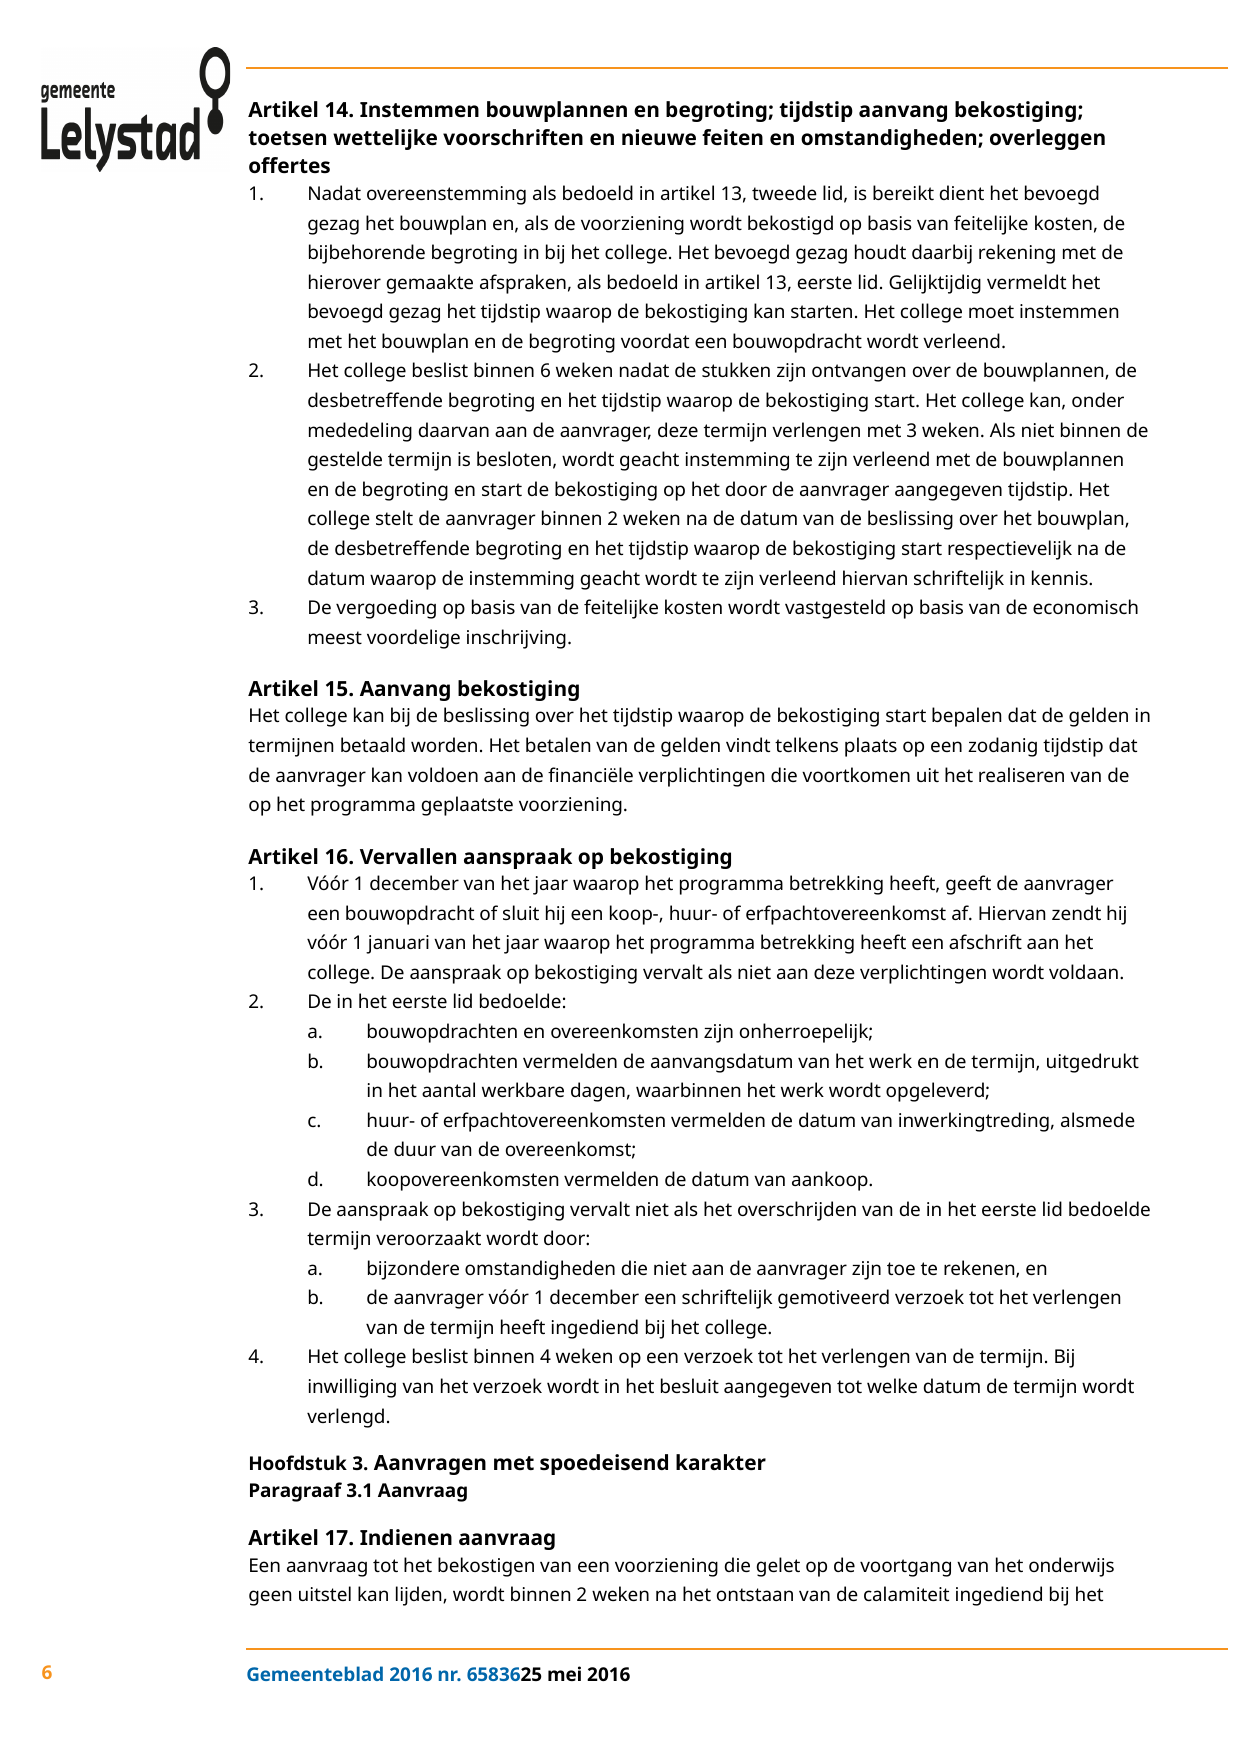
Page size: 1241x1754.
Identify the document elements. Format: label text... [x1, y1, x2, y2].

text Artikel 16. Vervallen aanspraak op bekostiging [248, 842, 1152, 870]
picture [41, 47, 231, 172]
list Vóór 1 december van het jaar waarop het programma betrekking heeft, geeft de aanvrager een bouwopdracht of sluit hij een koop-, huur- of erfpachtovereenkomst af. Hiervan zendt hij vóór 1 januari van het jaar waarop het programma betrekking heeft een afschrift aan het college. De aanspraak op bekostiging vervalt als niet aan deze verplichtingen wordt voldaan. [248, 870, 1152, 985]
list Het college beslist binnen 4 weken op een verzoek tot het verlengen van de termijn. Bij inwilliging van het verzoek wordt in het besluit aangegeven tot welke datum de termijn wordt verlengd. [248, 1344, 1152, 1428]
list De vergoeding op basis van de feitelijke kosten wordt vastgesteld op basis van de economisch meest voordelige inschrijving. [248, 594, 1152, 649]
list Het college beslist binnen 6 weken nadat de stukken zijn ontvangen over de bouwplannen, de desbetreffende begroting en het tijdstip waarop de bekostiging start. Het college kan, onder mededeling daarvan aan de aanvrager, deze termijn verlengen met 3 weken. Als niet binnen de gestelde termijn is besloten, wordt geacht instemming te zijn verleend met de bouwplannen en de begroting en start de bekostiging op het door de aanvrager aangegeven tijdstip. Het college stelt de aanvrager binnen 2 weken na de datum van de beslissing over het bouwplan, de desbetreffende begroting en het tijdstip waarop de bekostiging start respectievelijk na de datum waarop de instemming geacht wordt te zijn verleend hiervan schriftelijk in kennis. [248, 358, 1152, 590]
list De aanspraak op bekostiging vervalt niet als het overschrijden van de in het eerste lid bedoelde termijn veroorzaakt wordt door: [248, 1196, 1152, 1251]
text Een aanvraag tot het bekostigen van een voorziening die gelet op de voortgang van het onderwijs geen uitstel kan lijden, wordt binnen 2 weken na het ontstaan van de calamiteit ingediend bij het [248, 1552, 1152, 1607]
text Paragraaf 3.1 Aanvraag [248, 1477, 1152, 1503]
list bijzondere omstandigheden die niet aan de aanvrager zijn toe te rekenen, en [307, 1255, 1152, 1281]
list de aanvrager vóór 1 december een schriftelijk gemotiveerd verzoek tot het verlengen van de termijn heeft ingediend bij het college. [307, 1284, 1152, 1340]
list bouwopdrachten en overeenkomsten zijn onherroepelijk; [307, 1018, 1152, 1044]
text Artikel 17. Indienen aanvraag [248, 1523, 1152, 1552]
text Het college kan bij de beslissing over het tijdstip waarop de bekostiging start bepalen dat de gelden in termijnen betaald worden. Het betalen van de gelden vindt telkens plaats op een zodanig tijdstip dat de aanvrager kan voldoen aan de financiële verplichtingen die voortkomen uit het realiseren van de op het programma geplaatste voorziening. [248, 703, 1152, 817]
list De in het eerste lid bedoelde: [248, 989, 1152, 1014]
list huur- of erfpachtovereenkomsten vermelden de datum van inwerkingtreding, alsmede de duur van de overeenkomst; [307, 1107, 1152, 1162]
text Hoofdstuk 3. Aanvragen met spoedeisend karakter [248, 1448, 1152, 1477]
list bouwopdrachten vermelden de aanvangsdatum van het werk en de termijn, uitgedrukt in het aantal werkbare dagen, waarbinnen het werk wordt opgeleverd; [307, 1048, 1152, 1103]
list Nadat overeenstemming als bedoeld in artikel 13, tweede lid, is bereikt dient het bevoegd gezag het bouwplan en, als de voorziening wordt bekostigd op basis van feitelijke kosten, de bijbehorende begroting in bij het college. Het bevoegd gezag houdt daarbij rekening met de hierover gemaakte afspraken, als bedoeld in artikel 13, eerste lid. Gelijktijdig vermeldt het bevoegd gezag het tijdstip waarop de bekostiging kan starten. Het college moet instemmen met het bouwplan en de begroting voordat een bouwopdracht wordt verleend. [248, 180, 1152, 354]
text Artikel 14. Instemmen bouwplannen en begroting; tijdstip aanvang bekostiging; toetsen wettelijke voorschriften en nieuwe feiten en omstandigheden; overleggen offertes [248, 95, 1152, 180]
list koopovereenkomsten vermelden de datum van aankoop. [307, 1166, 1152, 1192]
text Artikel 15. Aanvang bekostiging [248, 674, 1152, 703]
